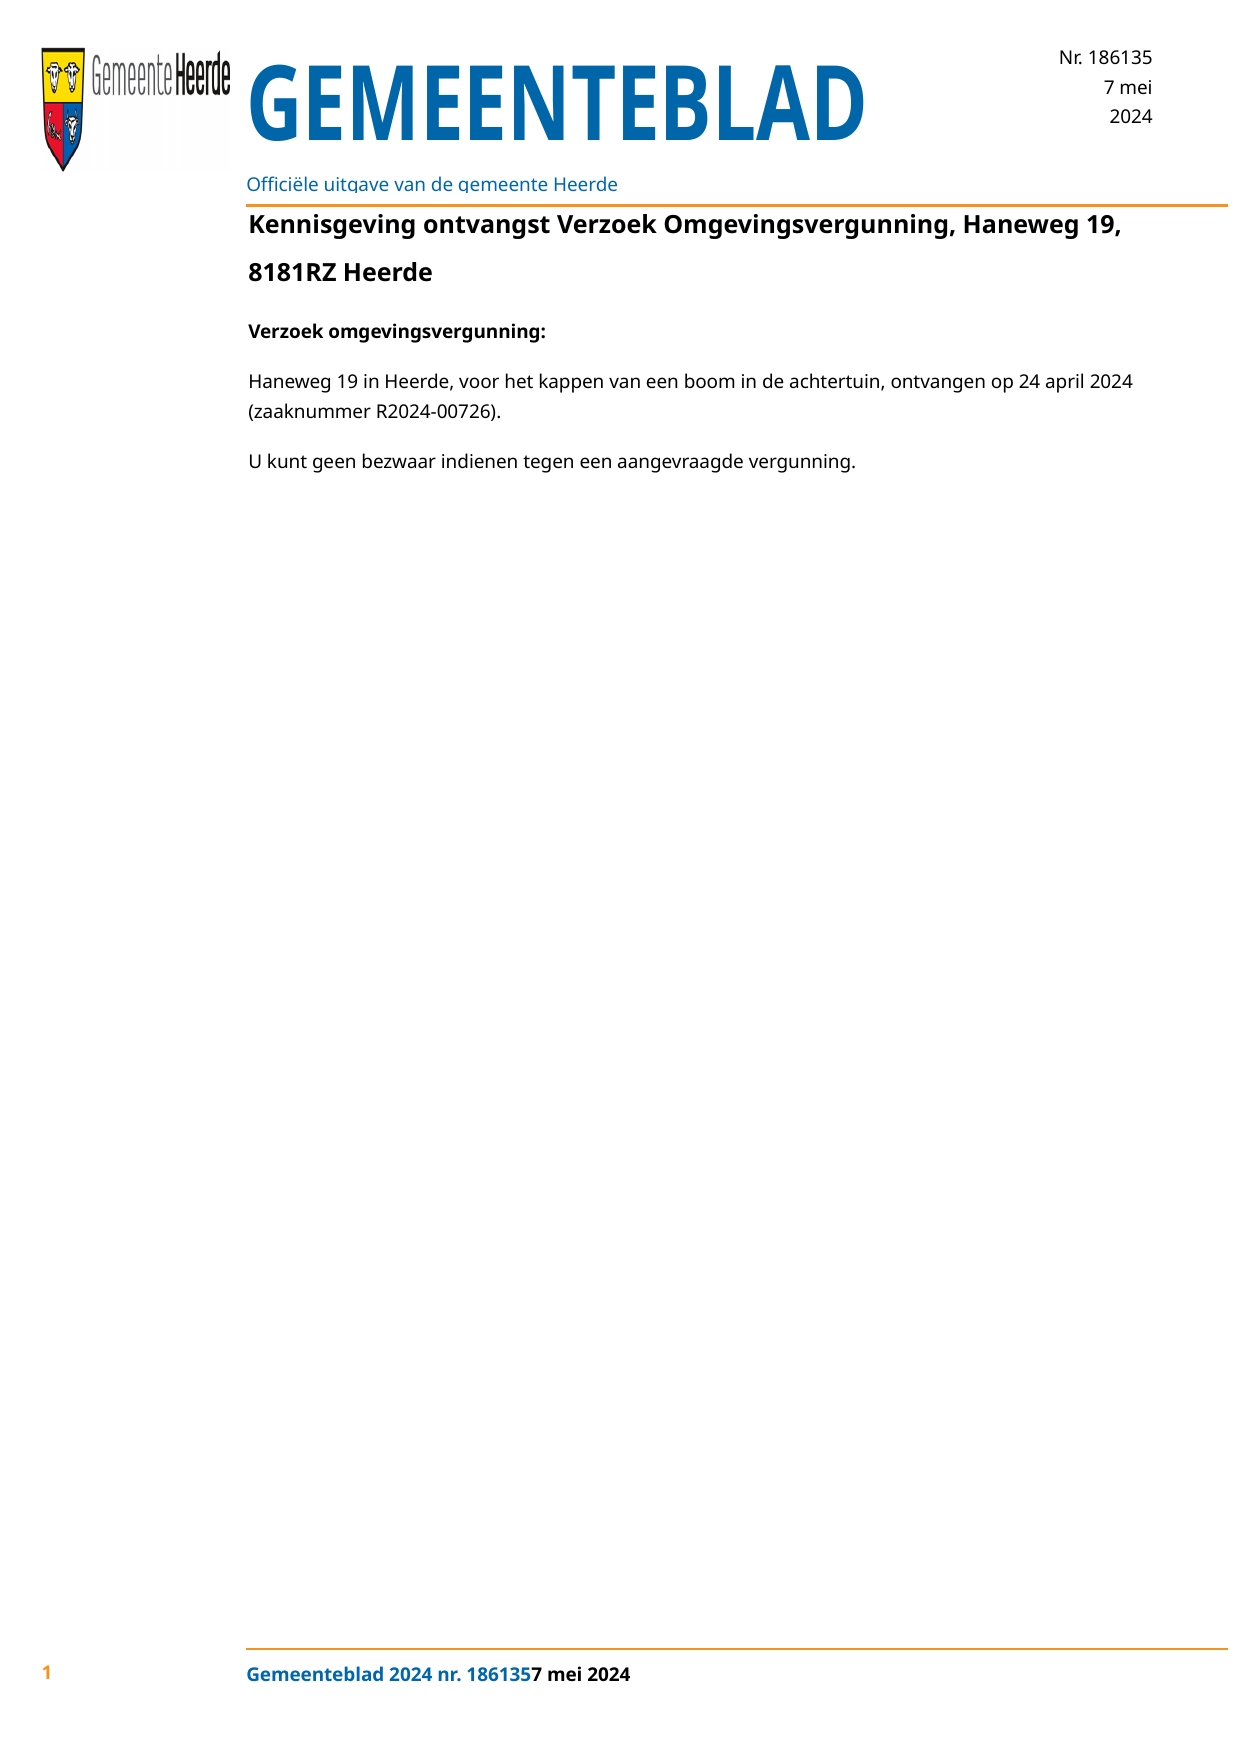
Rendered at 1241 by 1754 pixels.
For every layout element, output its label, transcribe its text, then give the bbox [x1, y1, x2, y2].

text Kennisgeving ontvangst Verzoek Omgevingsvergunning, Haneweg 19, 8181RZ Heerde [248, 207, 1152, 288]
text Haneweg 19 in Heerde, voor het kappen van een boom in de achtertuin, ontvangen op 24 april 2024 (zaaknummer R2024-00726). [248, 368, 1152, 424]
picture [41, 47, 231, 172]
text U kunt geen bezwaar indienen tegen een aangevraagde vergunning. [248, 448, 1152, 474]
text Verzoek omgevingsvergunning: [248, 318, 1152, 344]
